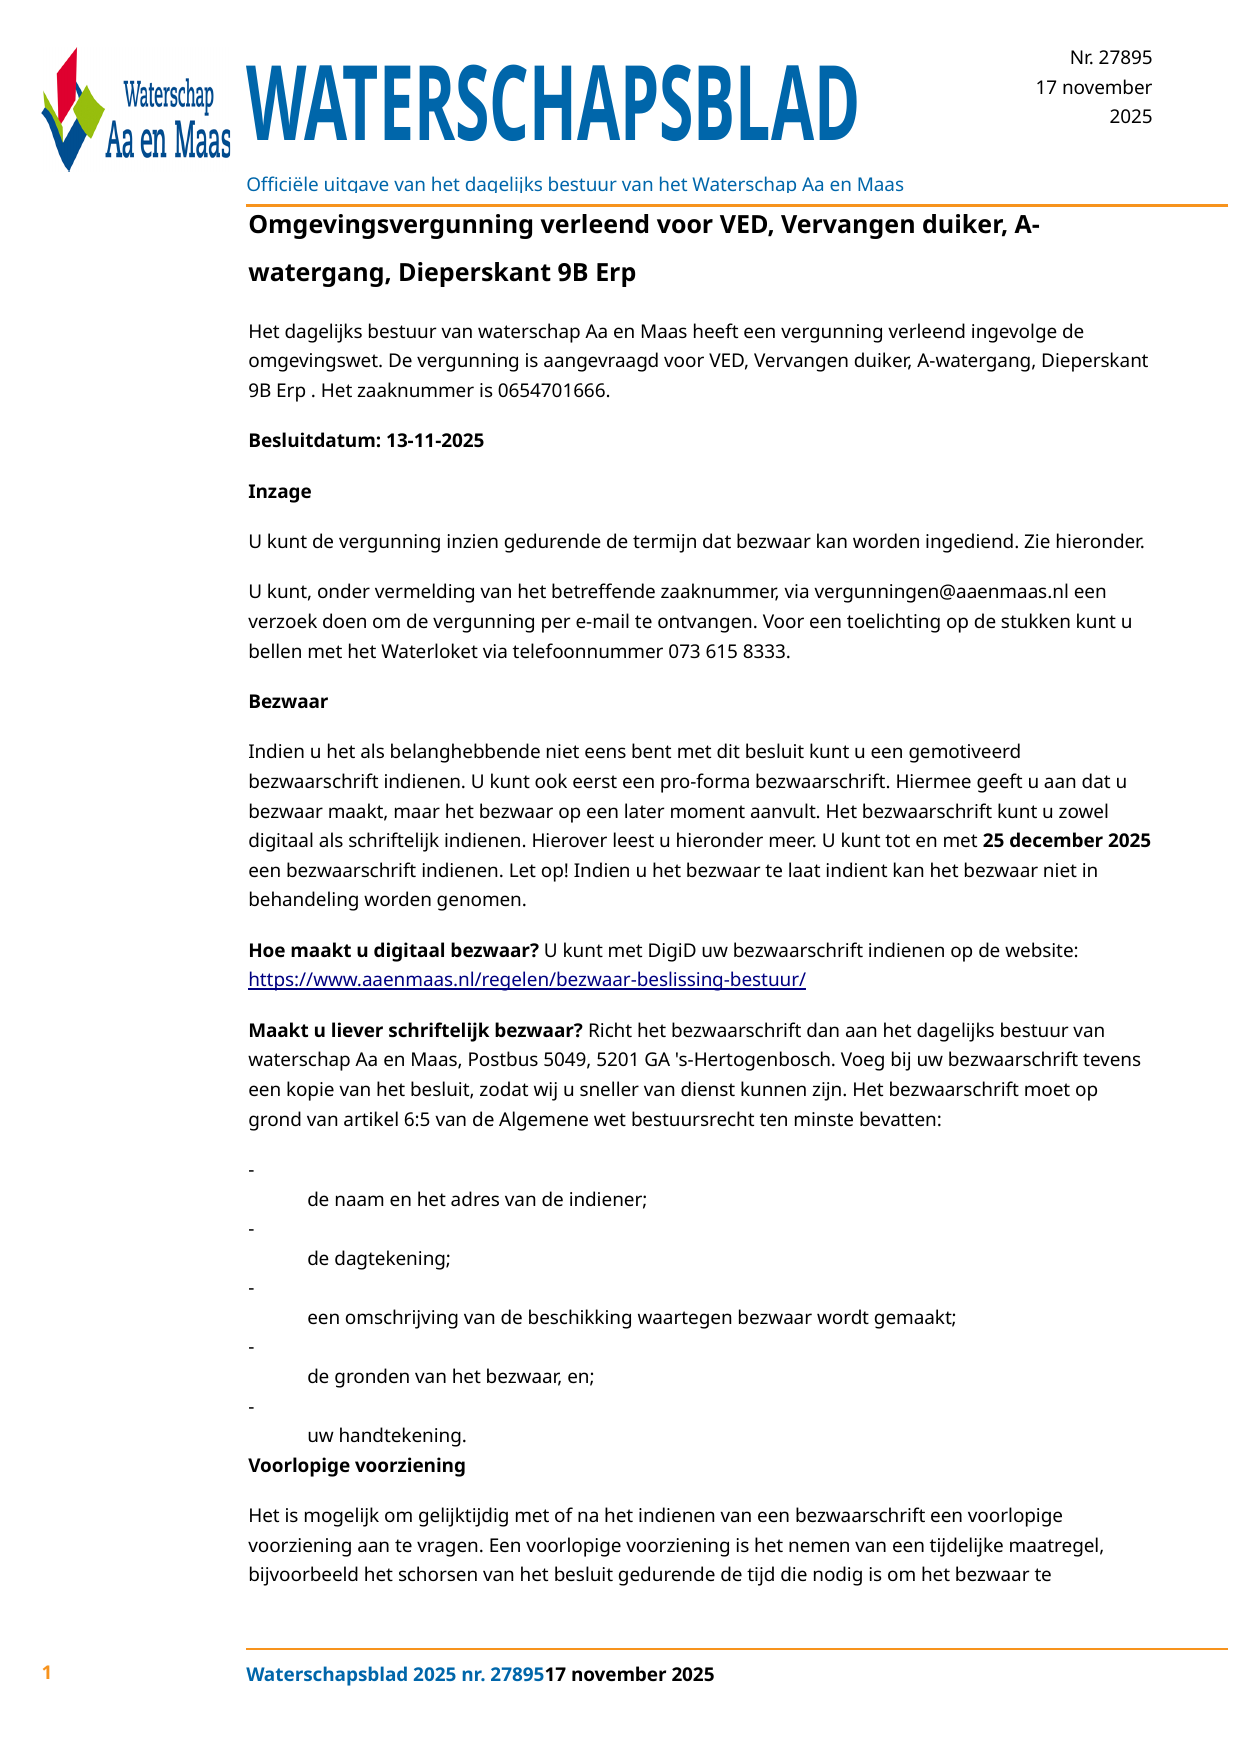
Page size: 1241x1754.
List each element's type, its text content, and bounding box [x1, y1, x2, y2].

text Inzage [248, 478, 1152, 504]
list een omschrijving van de beschikking waartegen bezwaar wordt gemaakt; [248, 1304, 1152, 1330]
text U kunt, onder vermelding van het betreffende zaaknummer, via vergunningen@aaenmaas.nl een verzoek doen om de vergunning per e-mail te ontvangen. Voor een toelichting op de stukken kunt u bellen met het Waterloket via telefoonnummer 073 615 8333. [248, 579, 1152, 664]
list uw handtekening. [248, 1422, 1152, 1448]
text U kunt de vergunning inzien gedurende de termijn dat bezwaar kan worden ingediend. Zie hieronder. [248, 528, 1152, 554]
list de naam en het adres van de indiener; [248, 1186, 1152, 1212]
text Het dagelijks bestuur van waterschap Aa en Maas heeft een vergunning verleend ingevolge de omgevingswet. De vergunning is aangevraagd voor VED, Vervangen duiker, A-watergang, Dieperskant 9B Erp . Het zaaknummer is 0654701666. [248, 318, 1152, 403]
picture [41, 47, 231, 172]
text Omgevingsvergunning verleend voor VED, Vervangen duiker, A-watergang, Dieperskant 9B Erp [248, 207, 1152, 288]
list de gronden van het bezwaar, en; [248, 1363, 1152, 1389]
text Het is mogelijk om gelijktijdig met of na het indienen van een bezwaarschrift een voorlopige voorziening aan te vragen. Een voorlopige voorziening is het nemen van een tijdelijke maatregel, bijvoorbeeld het schorsen van het besluit gedurende de tijd die nodig is om het bezwaar te [248, 1502, 1152, 1587]
list de dagtekening; [248, 1245, 1152, 1271]
text Voorlopige voorziening [248, 1452, 1152, 1478]
text Bezwaar [248, 688, 1152, 714]
text Hoe maakt u digitaal bezwaar? U kunt met DigiD uw bezwaarschrift indienen op de website: https://www.aaenmaas.nl/regelen/bezwaar-beslissing-bestuur/ [248, 937, 1152, 992]
text Maakt u liever schriftelijk bezwaar? Richt het bezwaarschrift dan aan het dagelijks bestuur van waterschap Aa en Maas, Postbus 5049, 5201 GA 's-Hertogenbosch. Voeg bij uw bezwaarschrift tevens een kopie van het besluit, zodat wij u sneller van dienst kunnen zijn. Het bezwaarschrift moet op grond van artikel 6:5 van de Algemene wet bestuursrecht ten minste bevatten: [248, 1017, 1152, 1132]
text Besluitdatum: 13-11-2025 [248, 427, 1152, 453]
text Indien u het als belanghebbende niet eens bent met dit besluit kunt u een gemotiveerd bezwaarschrift indienen. U kunt ook eerst een pro-forma bezwaarschrift. Hiermee geeft u aan dat u bezwaar maakt, maar het bezwaar op een later moment aanvult. Het bezwaarschrift kunt u zowel digitaal als schriftelijk indienen. Hierover leest u hieronder meer. U kunt tot en met 25 december 2025 een bezwaarschrift indienen. Let op! Indien u het bezwaar te laat indient kan het bezwaar niet in behandeling worden genomen. [248, 739, 1152, 912]
